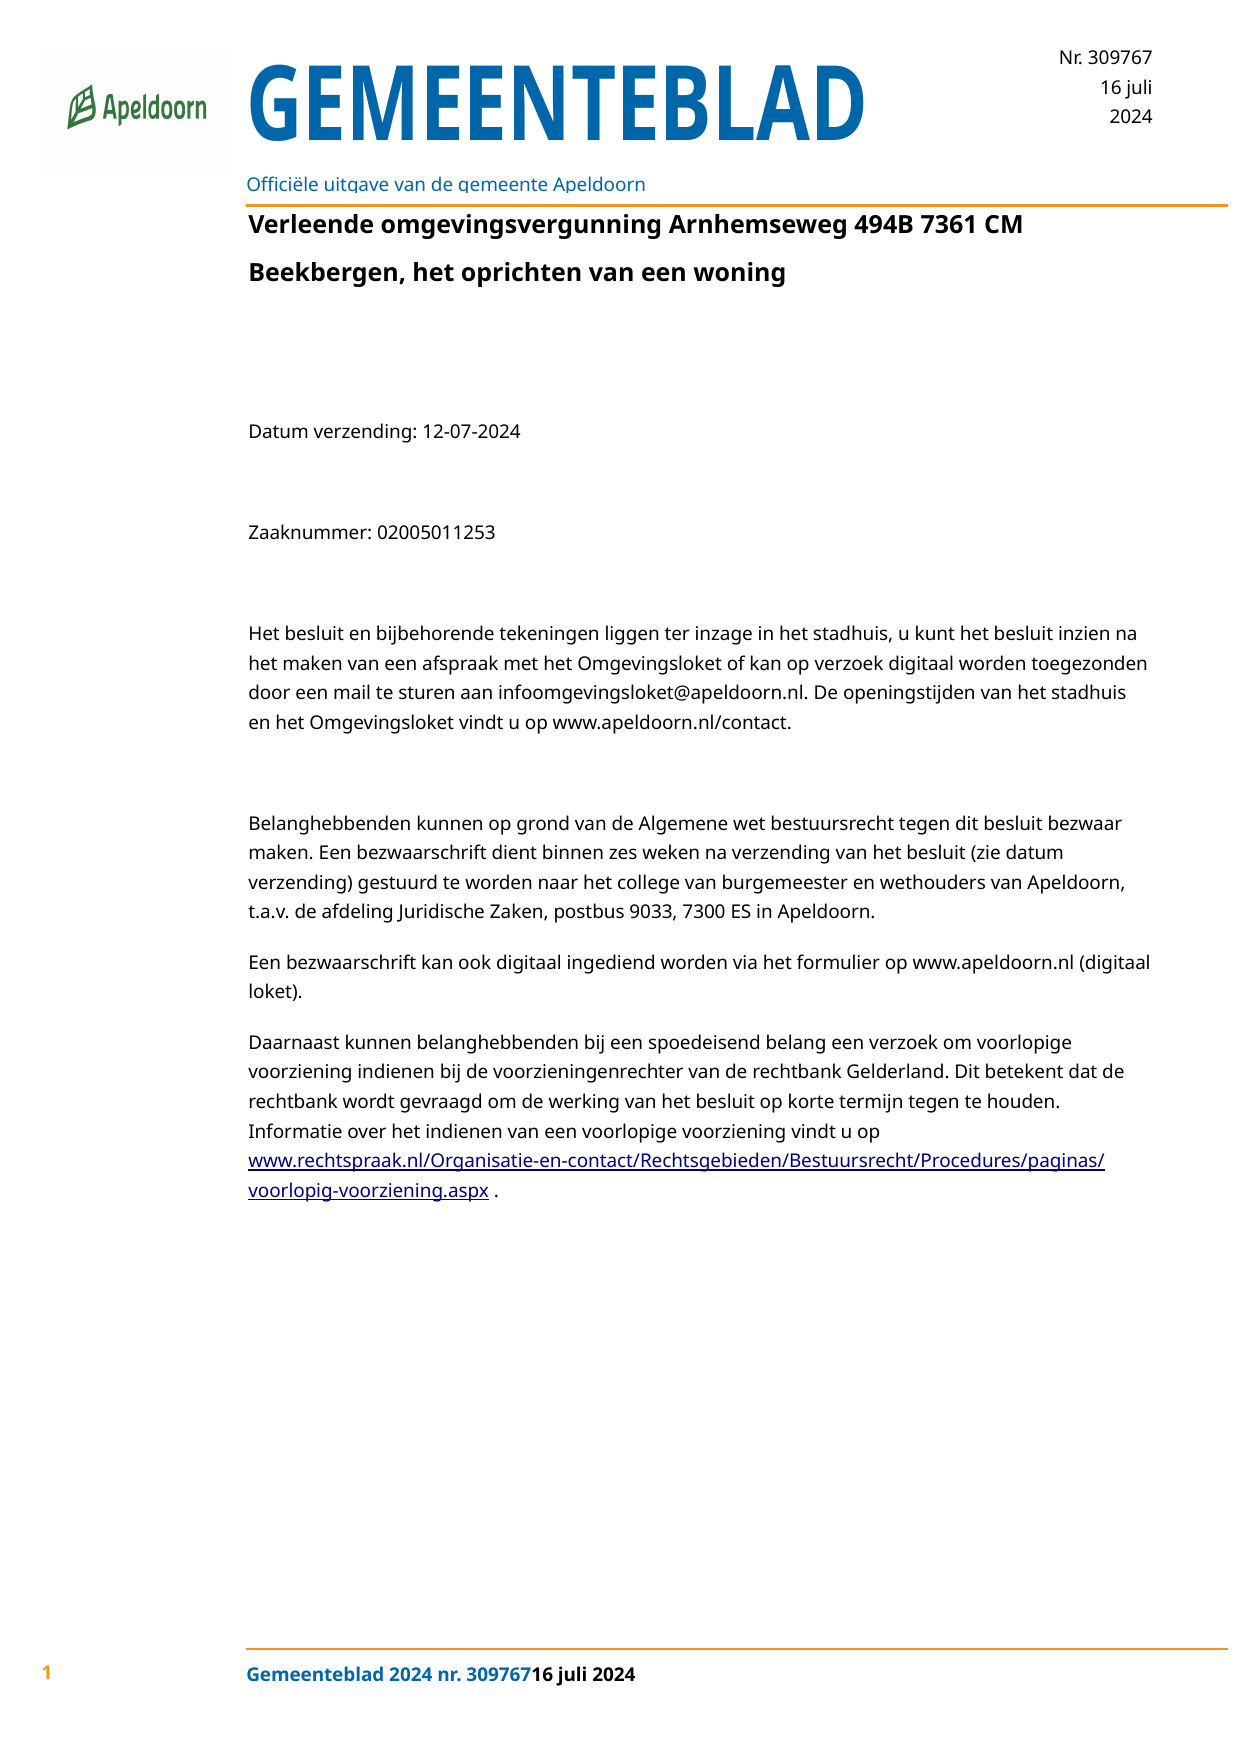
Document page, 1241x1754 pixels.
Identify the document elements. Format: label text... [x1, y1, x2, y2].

text Het besluit en bijbehorende tekeningen liggen ter inzage in het stadhuis, u kunt het besluit inzien na het maken van een afspraak met het Omgevingsloket of kan op verzoek digitaal worden toegezonden door een mail te sturen aan infoomgevingsloket@apeldoorn.nl. De openingstijden van het stadhuis en het Omgevingsloket vindt u op www.apeldoorn.nl/contact. [248, 620, 1152, 735]
text Verleende omgevingsvergunning Arnhemseweg 494B 7361 CM Beekbergen, het oprichten van een woning [248, 207, 1152, 288]
text Daarnaast kunnen belanghebbenden bij een spoedeisend belang een verzoek om voorlopige voorziening indienen bij de voorzieningenrechter van de rechtbank Gelderland. Dit betekent dat de rechtbank wordt gevraagd om de werking van het besluit op korte termijn tegen te houden. Informatie over het indienen van een voorlopige voorziening vindt u op www.rechtspraak.nl/Organisatie-en-contact/Rechtsgebieden/Bestuursrecht/Procedures/paginas/voorlopig-voorziening.aspx . [248, 1029, 1152, 1203]
text Datum verzending: 12-07-2024 [248, 419, 1152, 444]
text Een bezwaarschrift kan ook digitaal ingediend worden via het formulier op www.apeldoorn.nl (digitaal loket). [248, 949, 1152, 1004]
text Zaaknummer: 02005011253 [248, 519, 1152, 545]
text Belanghebbenden kunnen op grond van de Algemene wet bestuursrecht tegen dit besluit bezwaar maken. Een bezwaarschrift dient binnen zes weken na verzending van het besluit (zie datum verzending) gestuurd te worden naar het college van burgemeester en wethouders van Apeldoorn, t.a.v. de afdeling Juridische Zaken, postbus 9033, 7300 ES in Apeldoorn. [248, 810, 1152, 924]
picture [41, 47, 231, 172]
